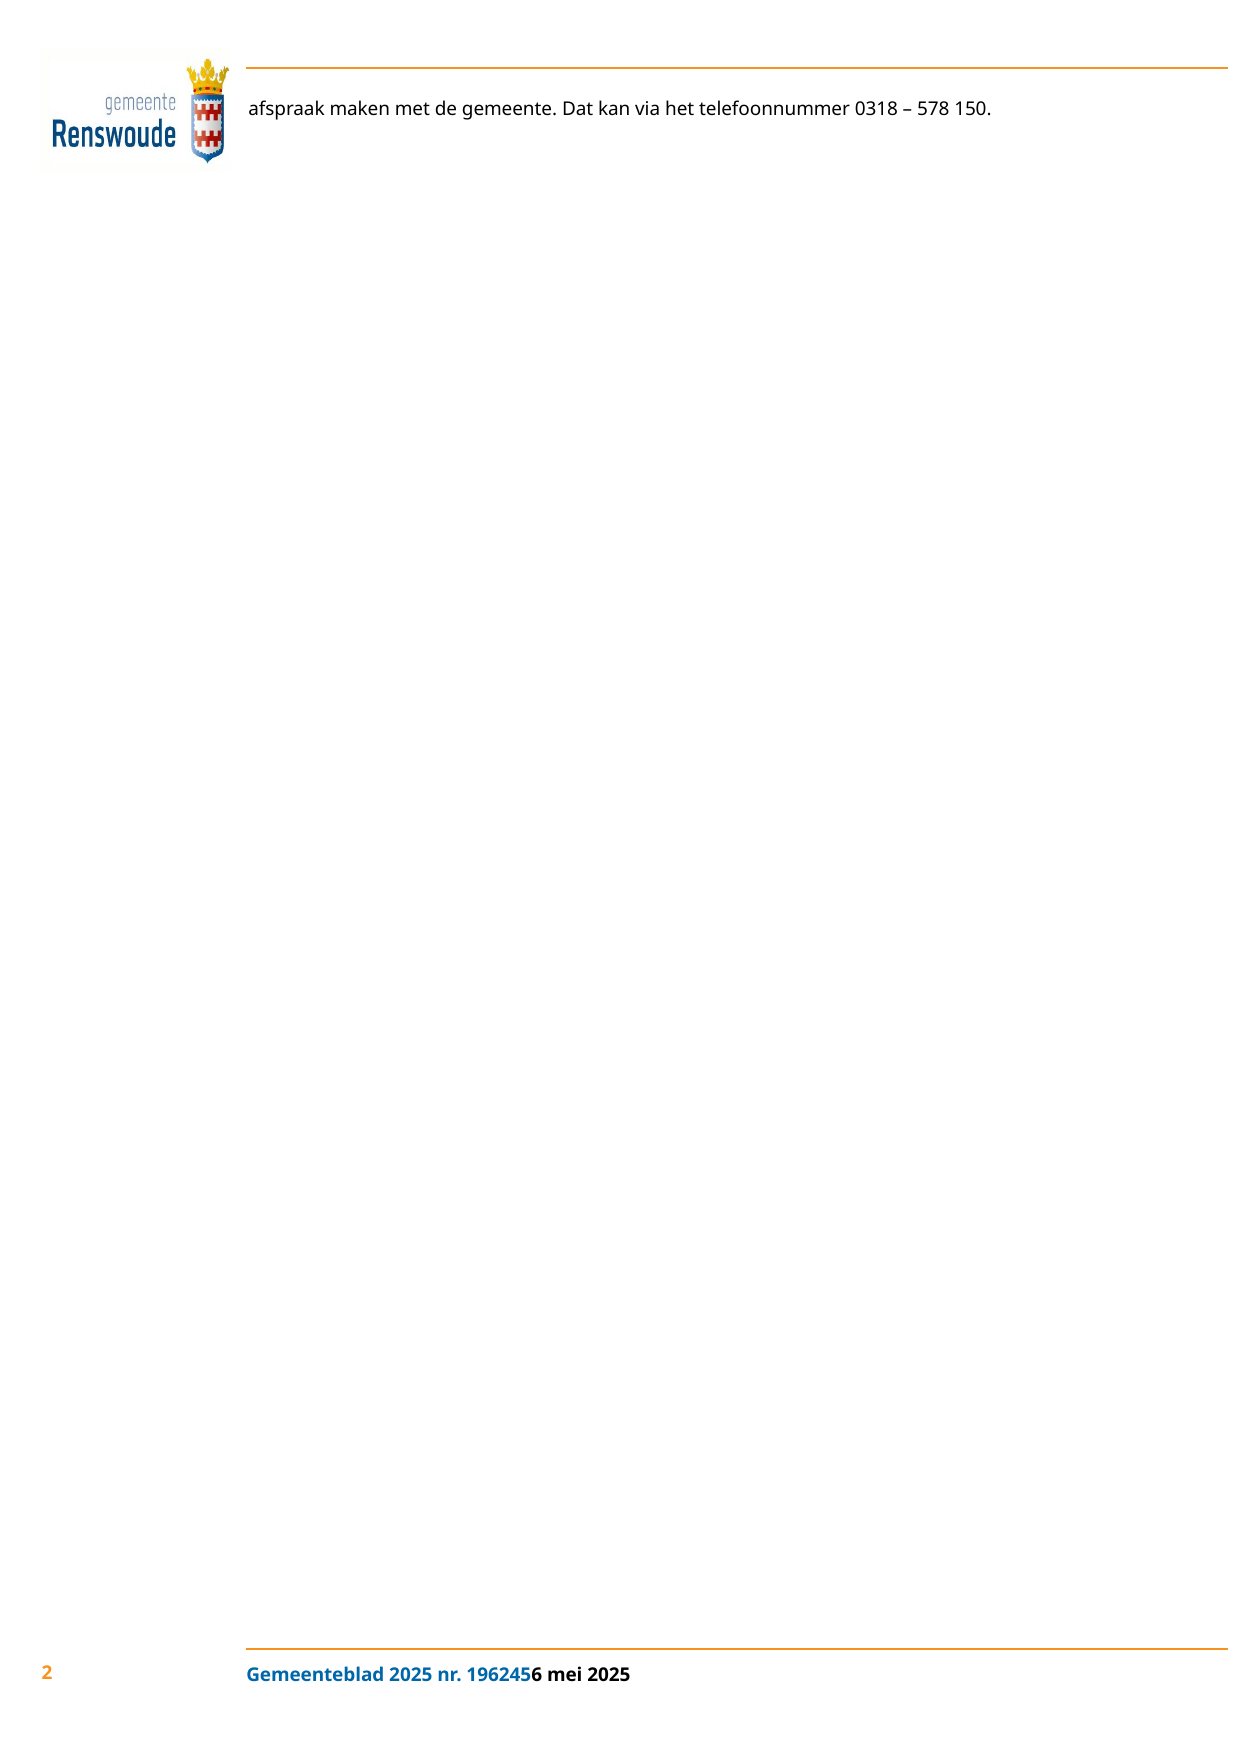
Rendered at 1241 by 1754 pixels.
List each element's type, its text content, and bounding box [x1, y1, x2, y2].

text afspraak maken met de gemeente. Dat kan via het telefoonnummer 0318 – 578 150. [248, 95, 1152, 121]
picture [41, 47, 231, 172]
